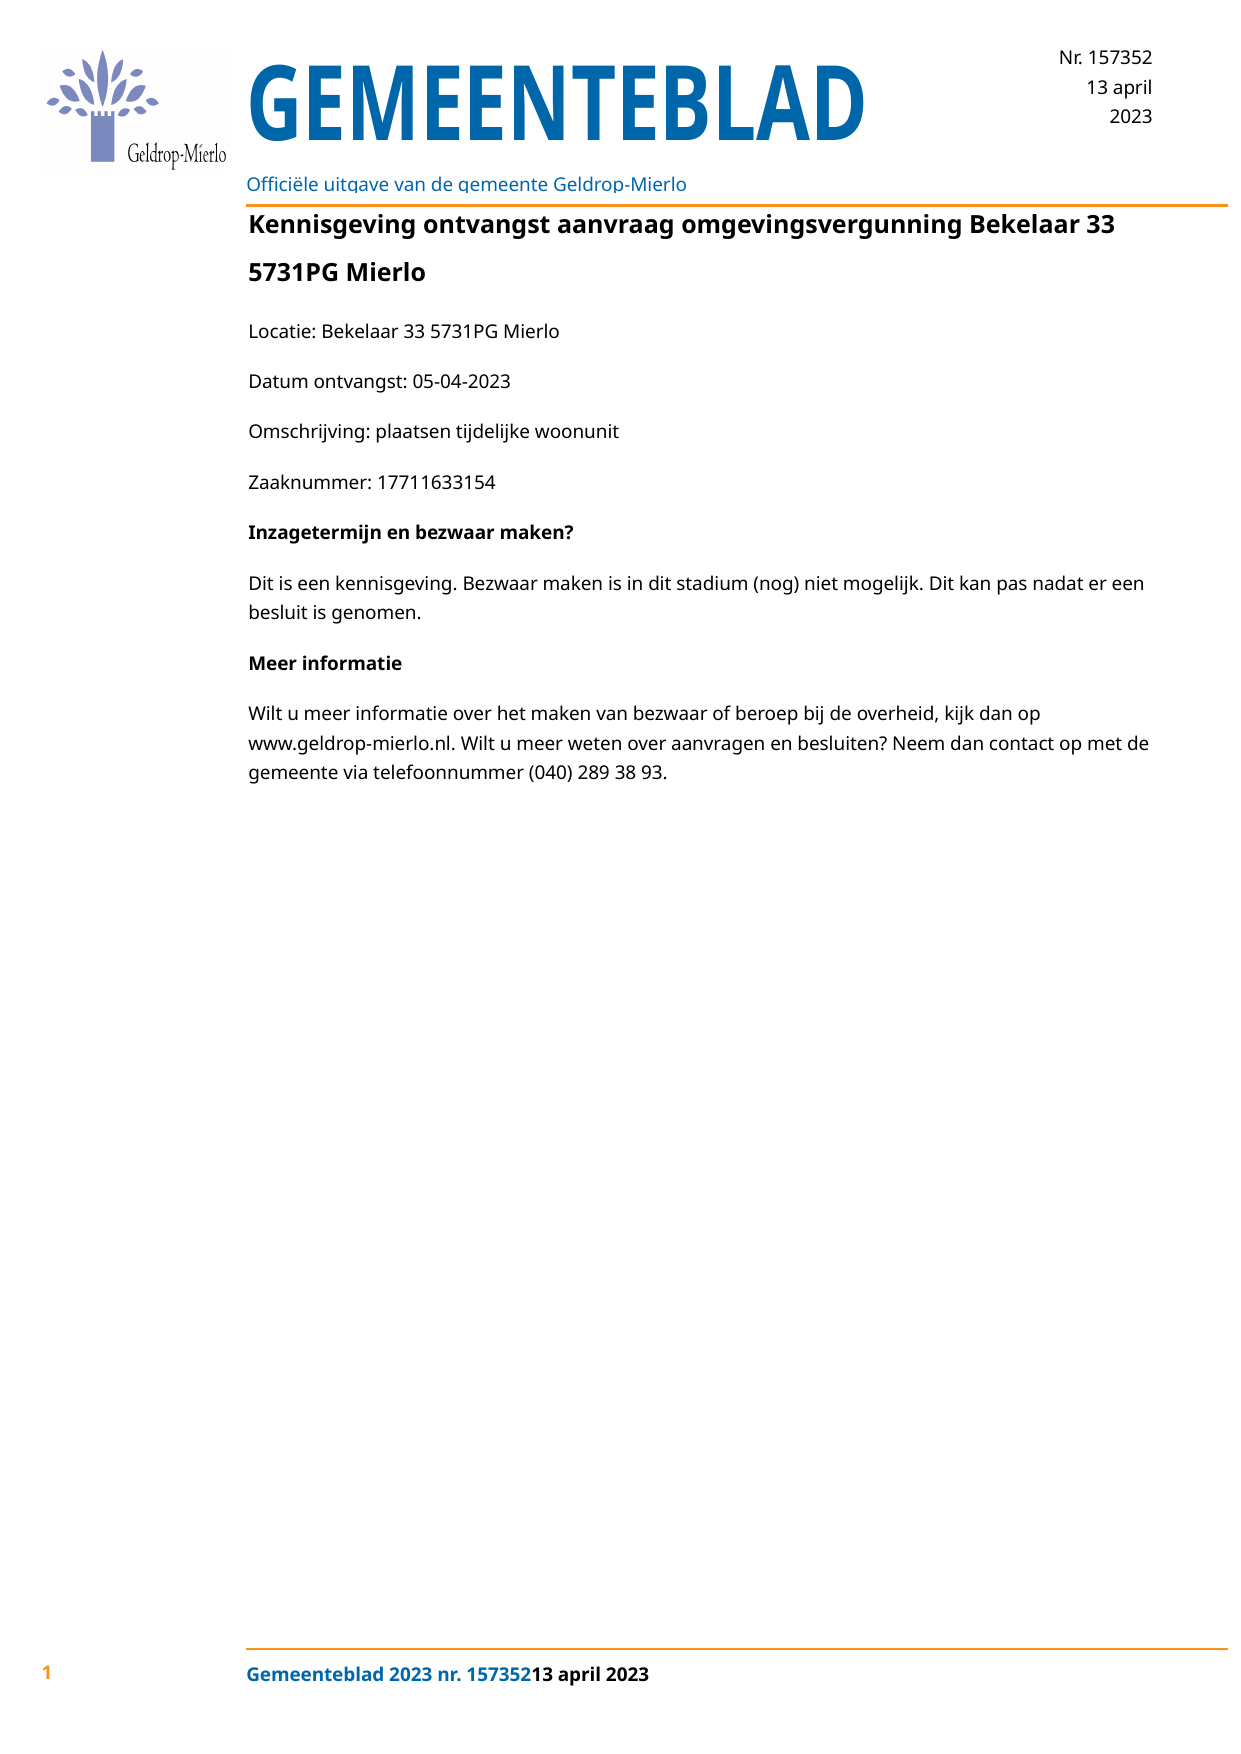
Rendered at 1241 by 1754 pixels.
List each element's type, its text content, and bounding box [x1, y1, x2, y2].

picture [41, 47, 231, 172]
text Wilt u meer informatie over het maken van bezwaar of beroep bij de overheid, kijk dan op www.geldrop-mierlo.nl. Wilt u meer weten over aanvragen en besluiten? Neem dan contact op met de gemeente via telefoonnummer (040) 289 38 93. [248, 700, 1152, 785]
text Omschrijving: plaatsen tijdelijke woonunit [248, 419, 1152, 444]
text Kennisgeving ontvangst aanvraag omgevingsvergunning Bekelaar 33 5731PG Mierlo [248, 207, 1152, 288]
text Locatie: Bekelaar 33 5731PG Mierlo [248, 318, 1152, 344]
text Dit is een kennisgeving. Bezwaar maken is in dit stadium (nog) niet mogelijk. Dit kan pas nadat er een besluit is genomen. [248, 570, 1152, 625]
text Inzagetermijn en bezwaar maken? [248, 519, 1152, 545]
text Zaaknummer: 17711633154 [248, 469, 1152, 495]
text Meer informatie [248, 650, 1152, 676]
text Datum ontvangst: 05-04-2023 [248, 368, 1152, 394]
